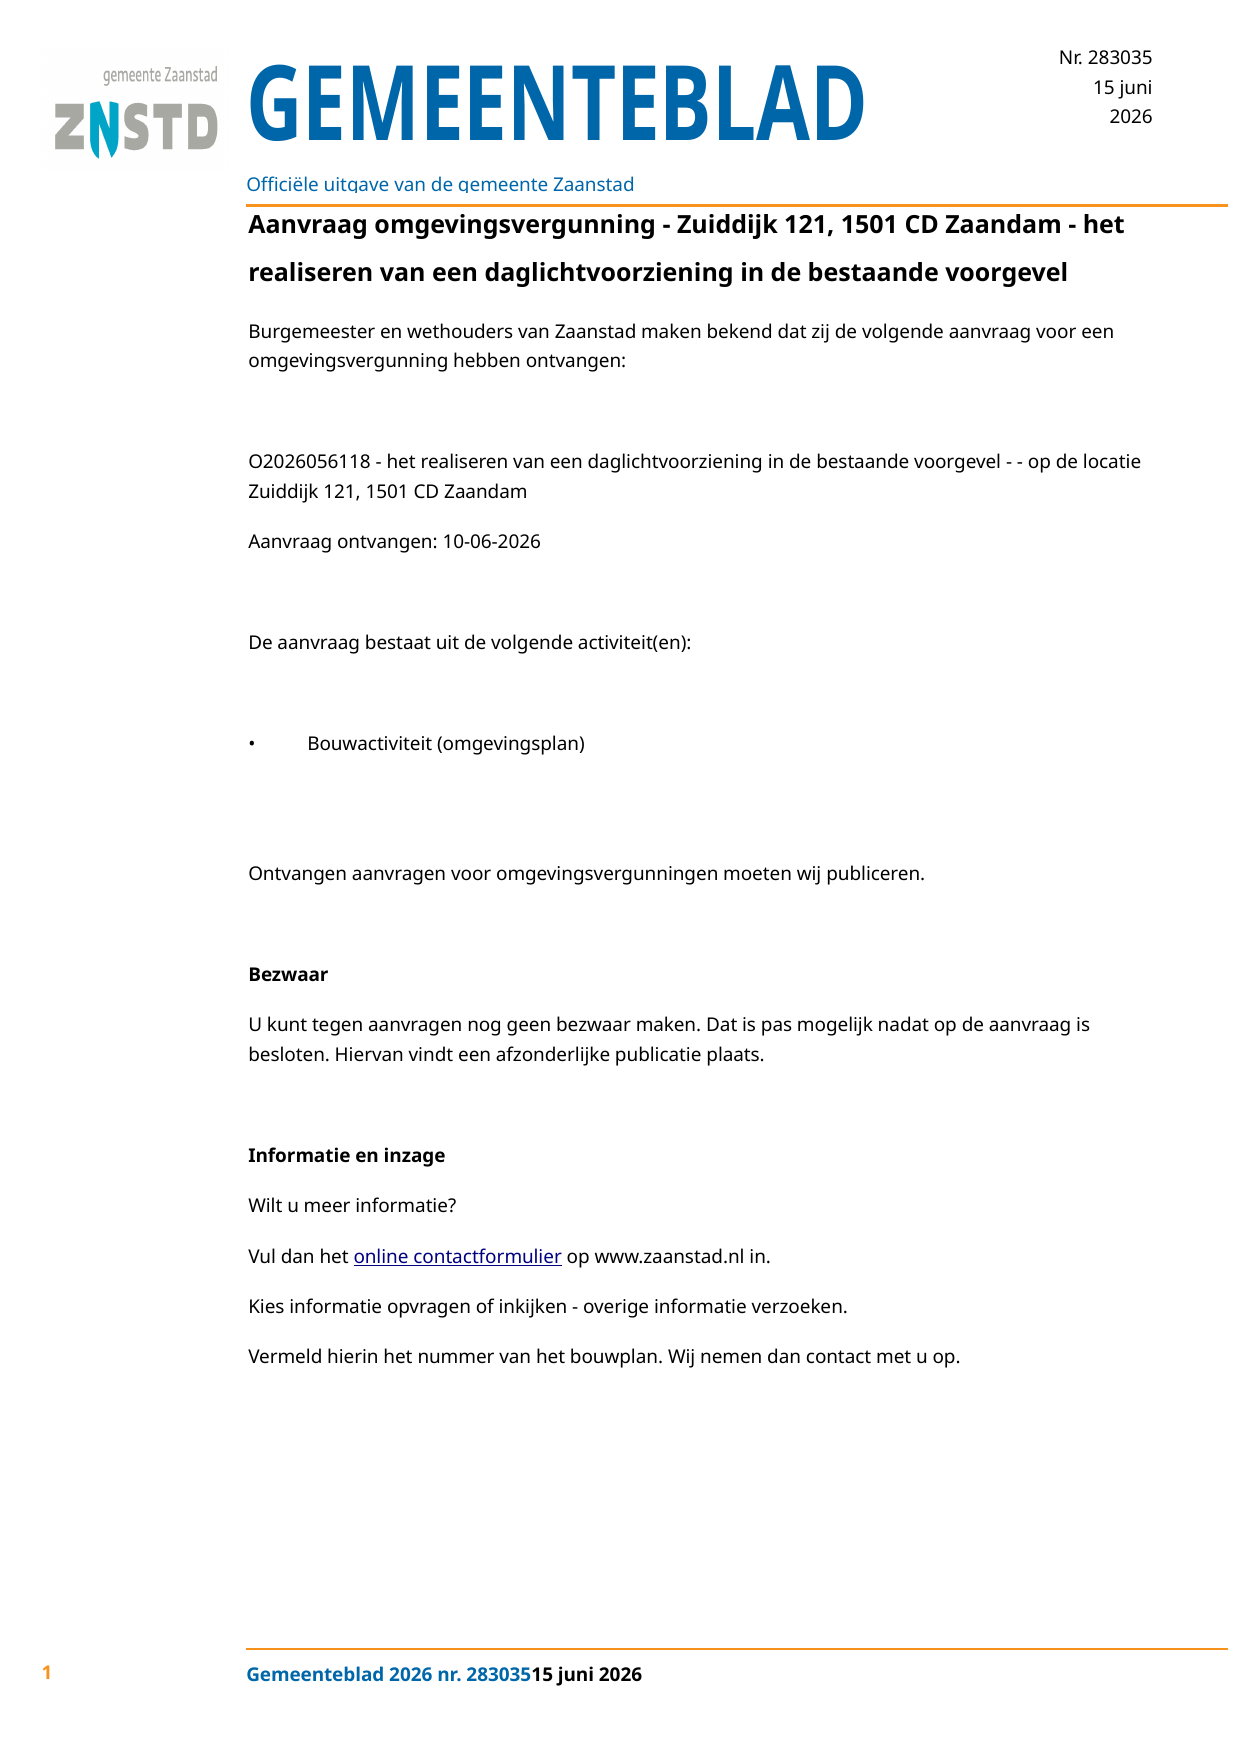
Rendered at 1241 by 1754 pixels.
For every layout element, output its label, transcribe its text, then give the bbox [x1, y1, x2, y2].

text Kies informatie opvragen of inkijken - overige informatie verzoeken. [248, 1293, 1152, 1319]
text Vul dan het online contactformulier op www.zaanstad.nl in. [248, 1243, 1152, 1269]
text Aanvraag omgevingsvergunning - Zuiddijk 121, 1501 CD Zaandam - het realiseren van een daglichtvoorziening in de bestaande voorgevel [248, 207, 1152, 288]
list Bouwactiviteit (omgevingsplan) [248, 730, 1152, 756]
text U kunt tegen aanvragen nog geen bezwaar maken. Dat is pas mogelijk nadat op de aanvraag is besloten. Hiervan vindt een afzonderlijke publicatie plaats. [248, 1012, 1152, 1067]
text Wilt u meer informatie? [248, 1192, 1152, 1218]
picture [41, 47, 231, 172]
text Ontvangen aanvragen voor omgevingsvergunningen moeten wij publiceren. [248, 860, 1152, 886]
text Burgemeester en wethouders van Zaanstad maken bekend dat zij de volgende aanvraag voor een omgevingsvergunning hebben ontvangen: [248, 318, 1152, 373]
text O2026056118 - het realiseren van een daglichtvoorziening in de bestaande voorgevel - - op de locatie Zuiddijk 121, 1501 CD Zaandam [248, 448, 1152, 504]
text Informatie en inzage [248, 1142, 1152, 1168]
text Vermeld hierin het nummer van het bouwplan. Wij nemen dan contact met u op. [248, 1344, 1152, 1369]
text De aanvraag bestaat uit de volgende activiteit(en): [248, 629, 1152, 655]
text Aanvraag ontvangen: 10-06-2026 [248, 528, 1152, 554]
text Bezwaar [248, 961, 1152, 987]
